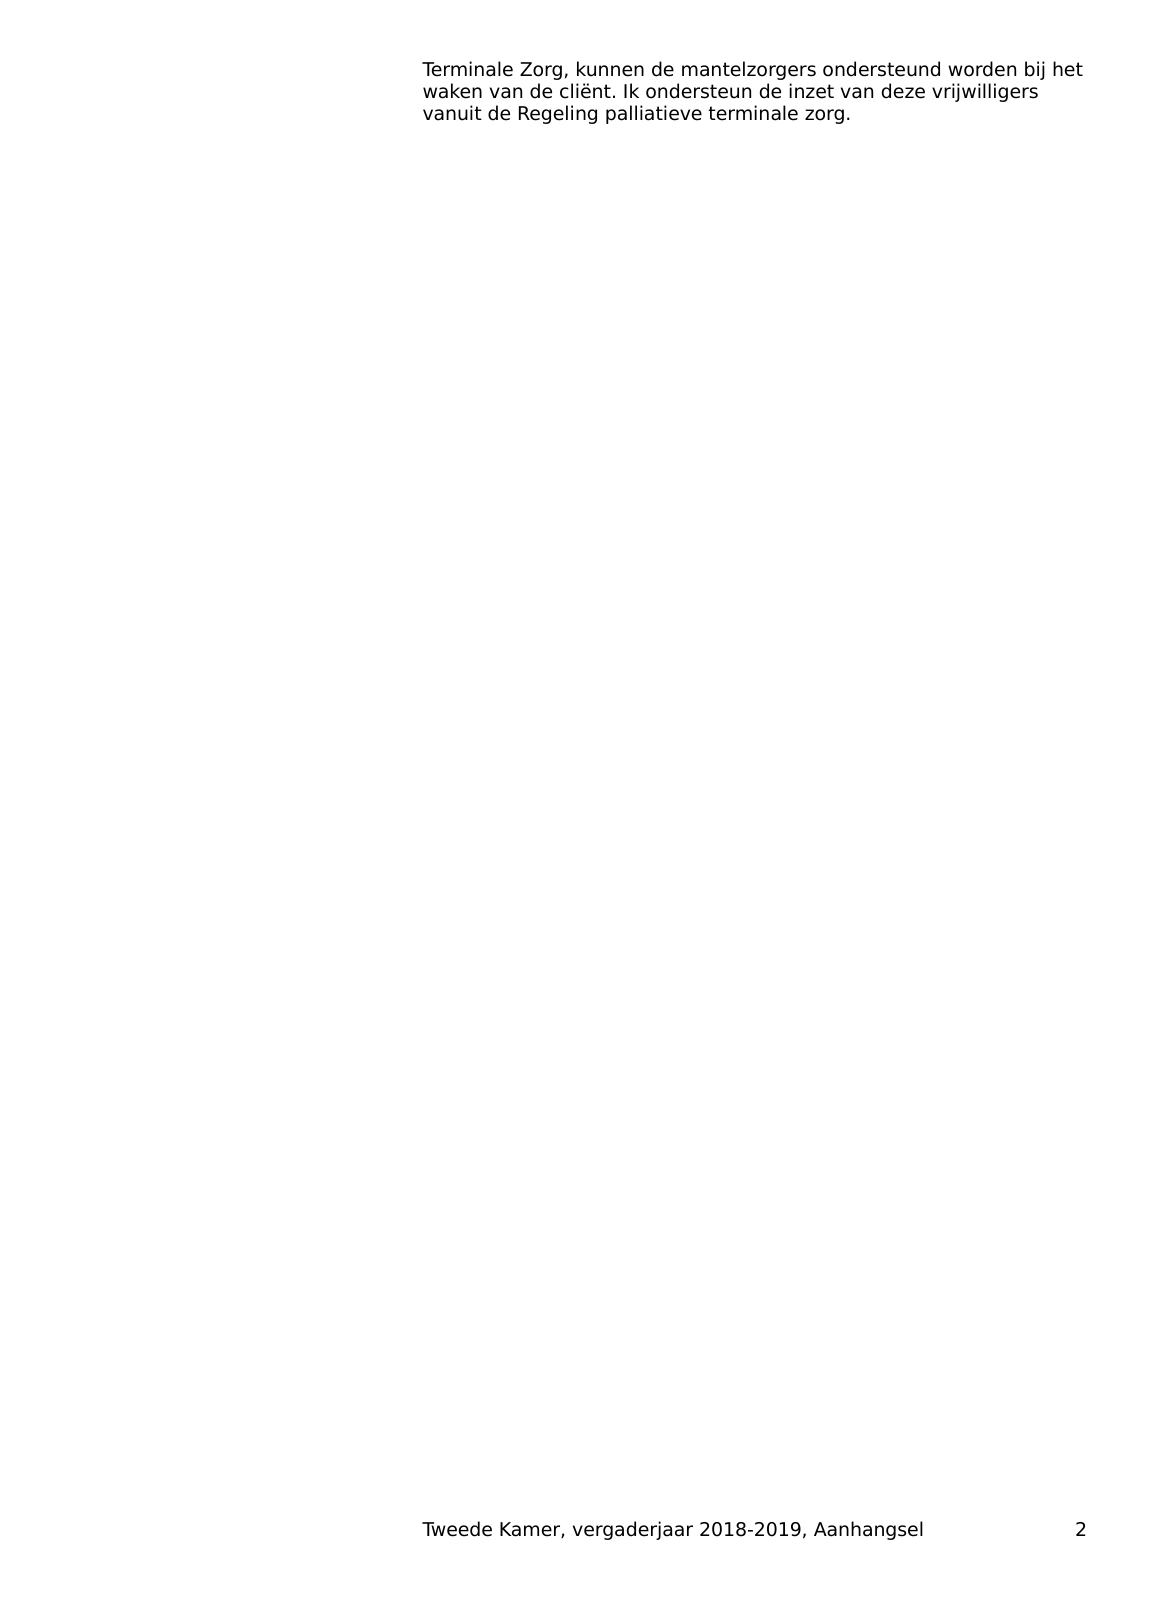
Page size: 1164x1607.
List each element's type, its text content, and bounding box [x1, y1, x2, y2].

text Terminale Zorg, kunnen de mantelzorgers ondersteund worden bij het waken van de cliënt. Ik ondersteun de inzet van deze vrijwilligers vanuit de Regeling palliatieve terminale zorg. [422, 59, 1087, 125]
